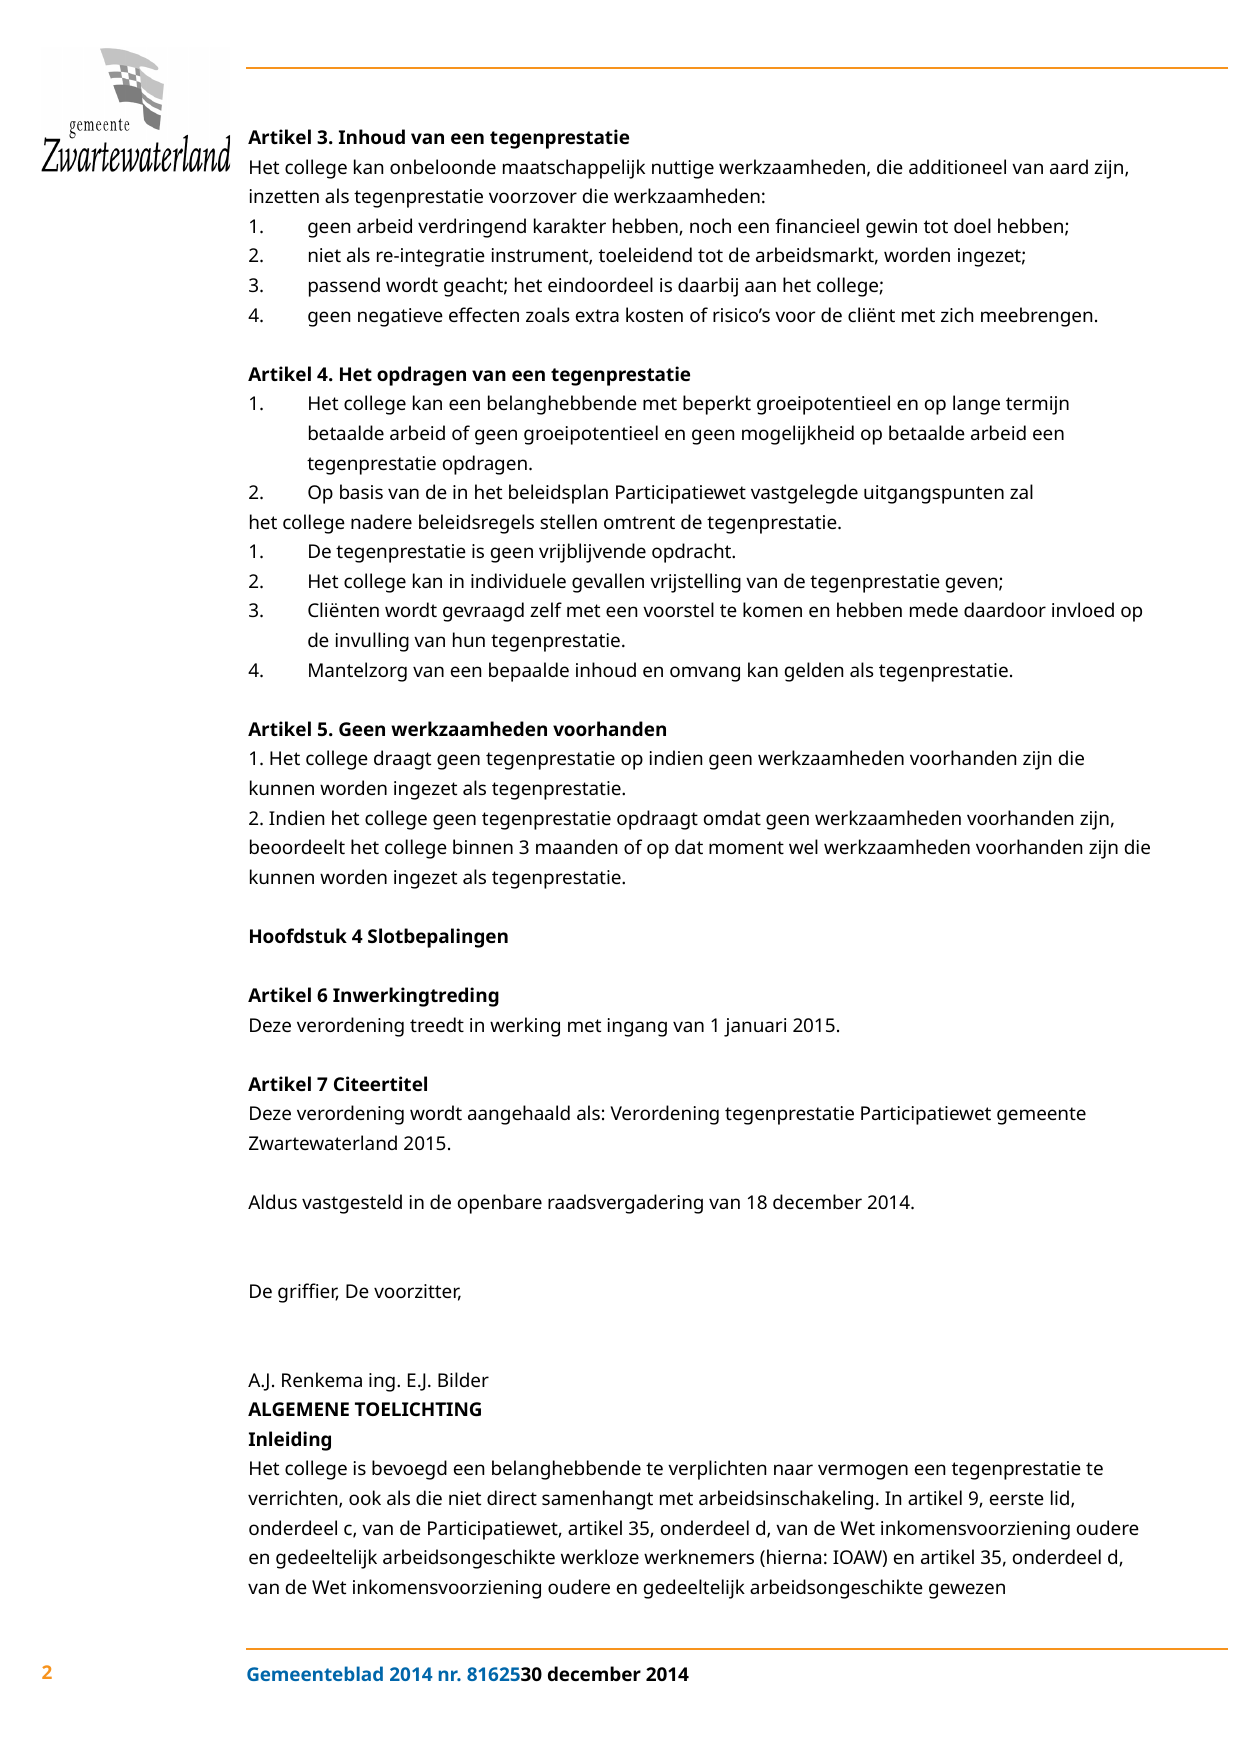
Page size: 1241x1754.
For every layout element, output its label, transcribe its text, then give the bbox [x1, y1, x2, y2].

list Het college kan een belanghebbende met beperkt groeipotentieel en op lange termijn betaalde arbeid of geen groeipotentieel en geen mogelijkheid op betaalde arbeid een tegenprestatie opdragen. [248, 391, 1152, 476]
text Artikel 4. Het opdragen van een tegenprestatie [248, 361, 1152, 387]
list De tegenprestatie is geen vrijblijvende opdracht. [248, 538, 1152, 564]
list geen negatieve effecten zoals extra kosten of risico’s voor de cliënt met zich meebrengen. [248, 302, 1152, 328]
list Op basis van de in het beleidsplan Participatiewet vastgelegde uitgangspunten zal [248, 479, 1152, 505]
picture [41, 47, 231, 172]
list passend wordt geacht; het eindoordeel is daarbij aan het college; [248, 272, 1152, 298]
text het college nadere beleidsregels stellen omtrent de tegenprestatie. [248, 509, 1152, 535]
list geen arbeid verdringend karakter hebben, noch een financieel gewin tot doel hebben; [248, 213, 1152, 239]
list Cliënten wordt gevraagd zelf met een voorstel te komen en hebben mede daardoor invloed op de invulling van hun tegenprestatie. [248, 598, 1152, 653]
text Deze verordening treedt in werking met ingang van 1 januari 2015. [248, 1012, 1152, 1038]
text Artikel 5. Geen werkzaamheden voorhanden [248, 716, 1152, 742]
text Deze verordening wordt aangehaald als: Verordening tegenprestatie Participatiewet gemeente Zwartewaterland 2015. [248, 1101, 1152, 1156]
text Hoofdstuk 4 Slotbepalingen [248, 923, 1152, 949]
list Mantelzorg van een bepaalde inhoud en omvang kan gelden als tegenprestatie. [248, 657, 1152, 683]
list Het college kan in individuele gevallen vrijstelling van de tegenprestatie geven; [248, 568, 1152, 594]
text A.J. Renkema ing. E.J. Bilder [248, 1367, 1152, 1393]
text Artikel 6 Inwerkingtreding [248, 982, 1152, 1008]
text 1. Het college draagt geen tegenprestatie op indien geen werkzaamheden voorhanden zijn die kunnen worden ingezet als tegenprestatie. [248, 746, 1152, 801]
text Artikel 7 Citeertitel [248, 1071, 1152, 1097]
text 2. Indien het college geen tegenprestatie opdraagt omdat geen werkzaamheden voorhanden zijn, beoordeelt het college binnen 3 maanden of op dat moment wel werkzaamheden voorhanden zijn die kunnen worden ingezet als tegenprestatie. [248, 805, 1152, 890]
text Het college is bevoegd een belanghebbende te verplichten naar vermogen een tegenprestatie te verrichten, ook als die niet direct samenhangt met arbeidsinschakeling. In artikel 9, eerste lid, onderdeel c, van de Participatiewet, artikel 35, onderdeel d, van de Wet inkomensvoorziening oudere en gedeeltelijk arbeidsongeschikte werkloze werknemers (hierna: IOAW) en artikel 35, onderdeel d, van de Wet inkomensvoorziening oudere en gedeeltelijk arbeidsongeschikte gewezen [248, 1456, 1152, 1600]
text Aldus vastgesteld in de openbare raadsvergadering van 18 december 2014. [248, 1189, 1152, 1215]
text Inleiding [248, 1426, 1152, 1452]
text Artikel 3. Inhoud van een tegenprestatie [248, 124, 1152, 150]
text ALGEMENE TOELICHTING [248, 1396, 1152, 1422]
text De griffier, De voorzitter, [248, 1278, 1152, 1304]
text Het college kan onbeloonde maatschappelijk nuttige werkzaamheden, die additioneel van aard zijn, inzetten als tegenprestatie voorzover die werkzaamheden: [248, 154, 1152, 209]
list niet als re-integratie instrument, toeleidend tot de arbeidsmarkt, worden ingezet; [248, 243, 1152, 268]
